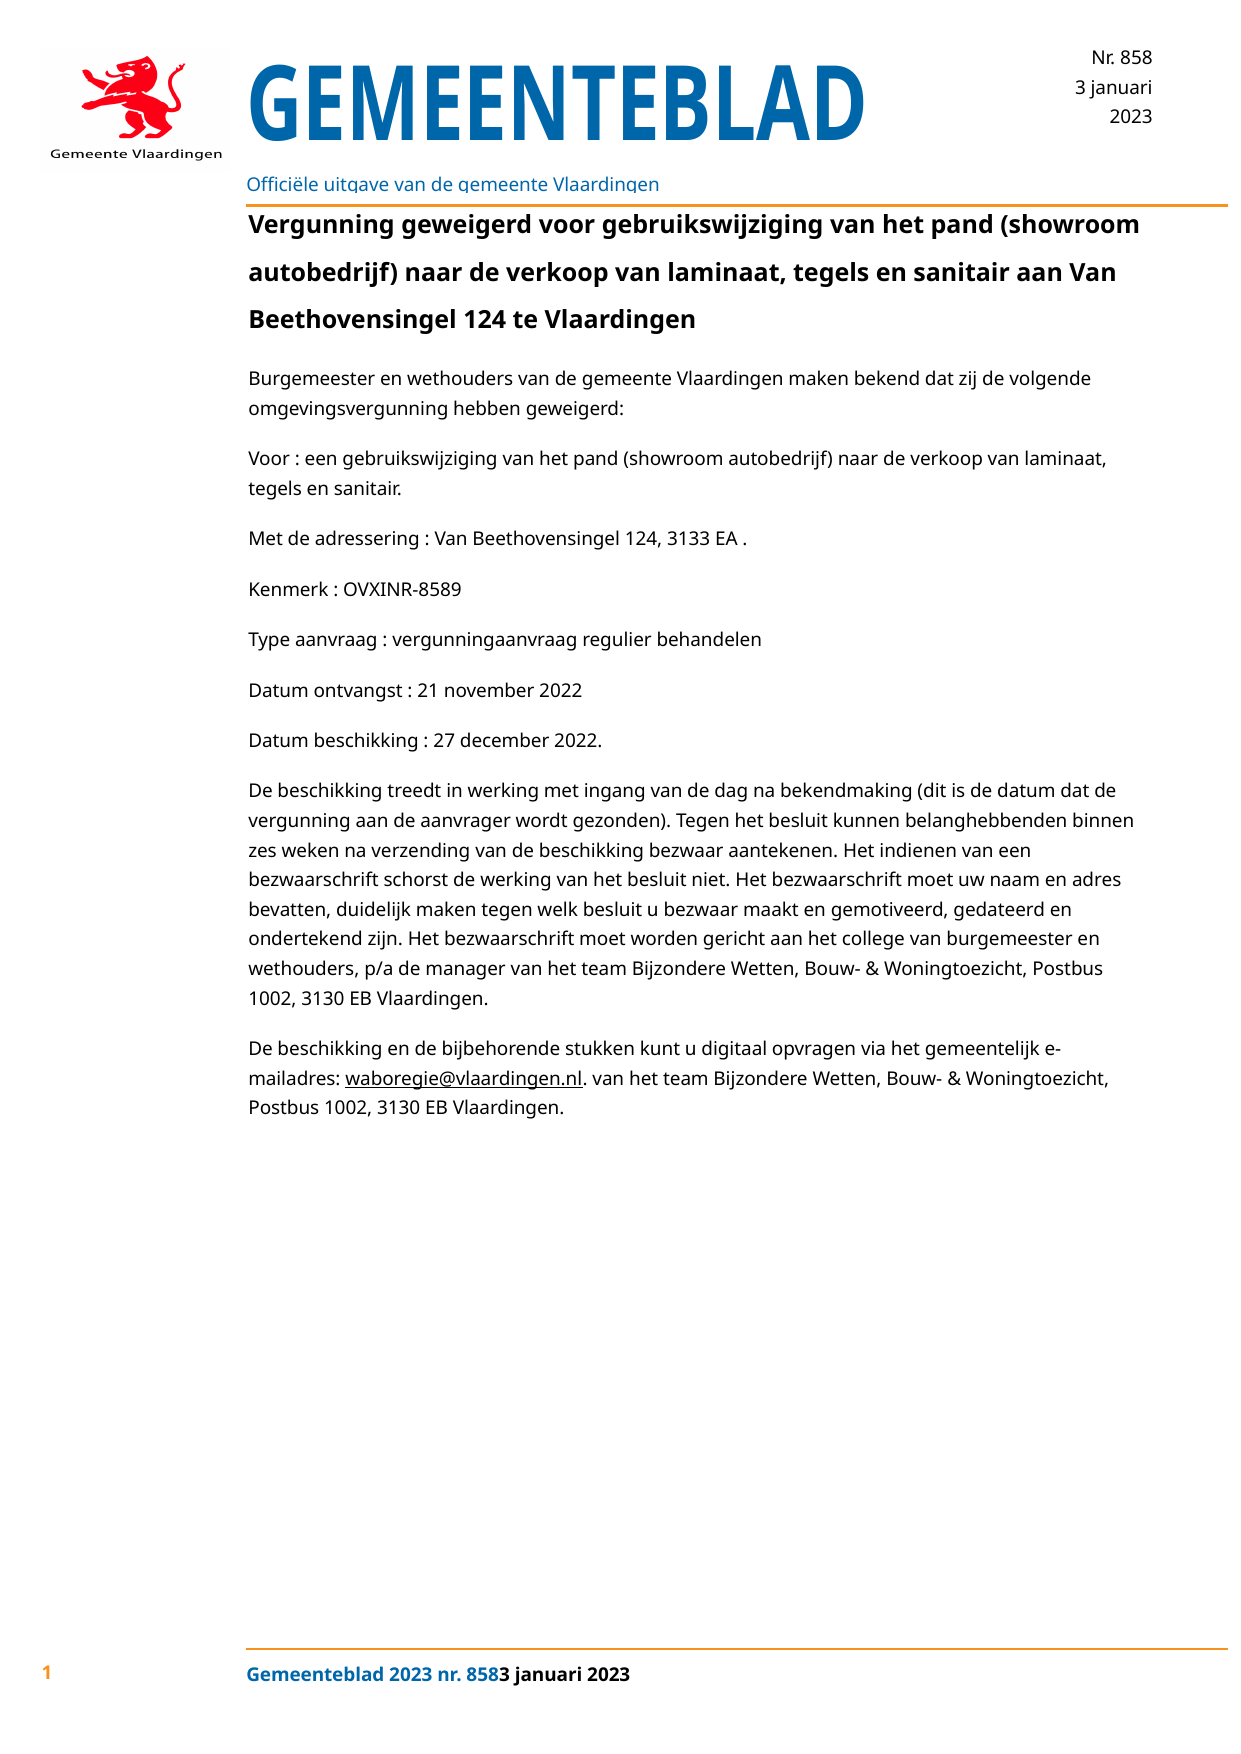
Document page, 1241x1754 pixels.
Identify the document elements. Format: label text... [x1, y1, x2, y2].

text Burgemeester en wethouders van de gemeente Vlaardingen maken bekend dat zij de volgende omgevingsvergunning hebben geweigerd: [248, 366, 1152, 421]
text Voor : een gebruikswijziging van het pand (showroom autobedrijf) naar de verkoop van laminaat, tegels en sanitair. [248, 446, 1152, 501]
text Datum beschikking : 27 december 2022. [248, 727, 1152, 753]
picture [41, 47, 231, 172]
text Type aanvraag : vergunningaanvraag regulier behandelen [248, 626, 1152, 652]
text Datum ontvangst : 21 november 2022 [248, 677, 1152, 702]
text Met de adressering : Van Beethovensingel 124, 3133 EA . [248, 526, 1152, 551]
text De beschikking en de bijbehorende stukken kunt u digitaal opvragen via het gemeentelijk e-mailadres: waboregie@vlaardingen.nl. van het team Bijzondere Wetten, Bouw- & Woningtoezicht, Postbus 1002, 3130 EB Vlaardingen. [248, 1035, 1152, 1120]
text Vergunning geweigerd voor gebruikswijziging van het pand (showroom autobedrijf) naar de verkoop van laminaat, tegels en sanitair aan Van Beethovensingel 124 te Vlaardingen [248, 207, 1152, 336]
text Kenmerk : OVXINR-8589 [248, 576, 1152, 602]
text De beschikking treedt in werking met ingang van de dag na bekendmaking (dit is de datum dat de vergunning aan de aanvrager wordt gezonden). Tegen het besluit kunnen belanghebbenden binnen zes weken na verzending van de beschikking bezwaar aantekenen. Het indienen van een bezwaarschrift schorst de werking van het besluit niet. Het bezwaarschrift moet uw naam en adres bevatten, duidelijk maken tegen welk besluit u bezwaar maakt en gemotiveerd, gedateerd en ondertekend zijn. Het bezwaarschrift moet worden gericht aan het college van burgemeester en wethouders, p/a de manager van het team Bijzondere Wetten, Bouw- & Woningtoezicht, Postbus 1002, 3130 EB Vlaardingen. [248, 778, 1152, 1010]
